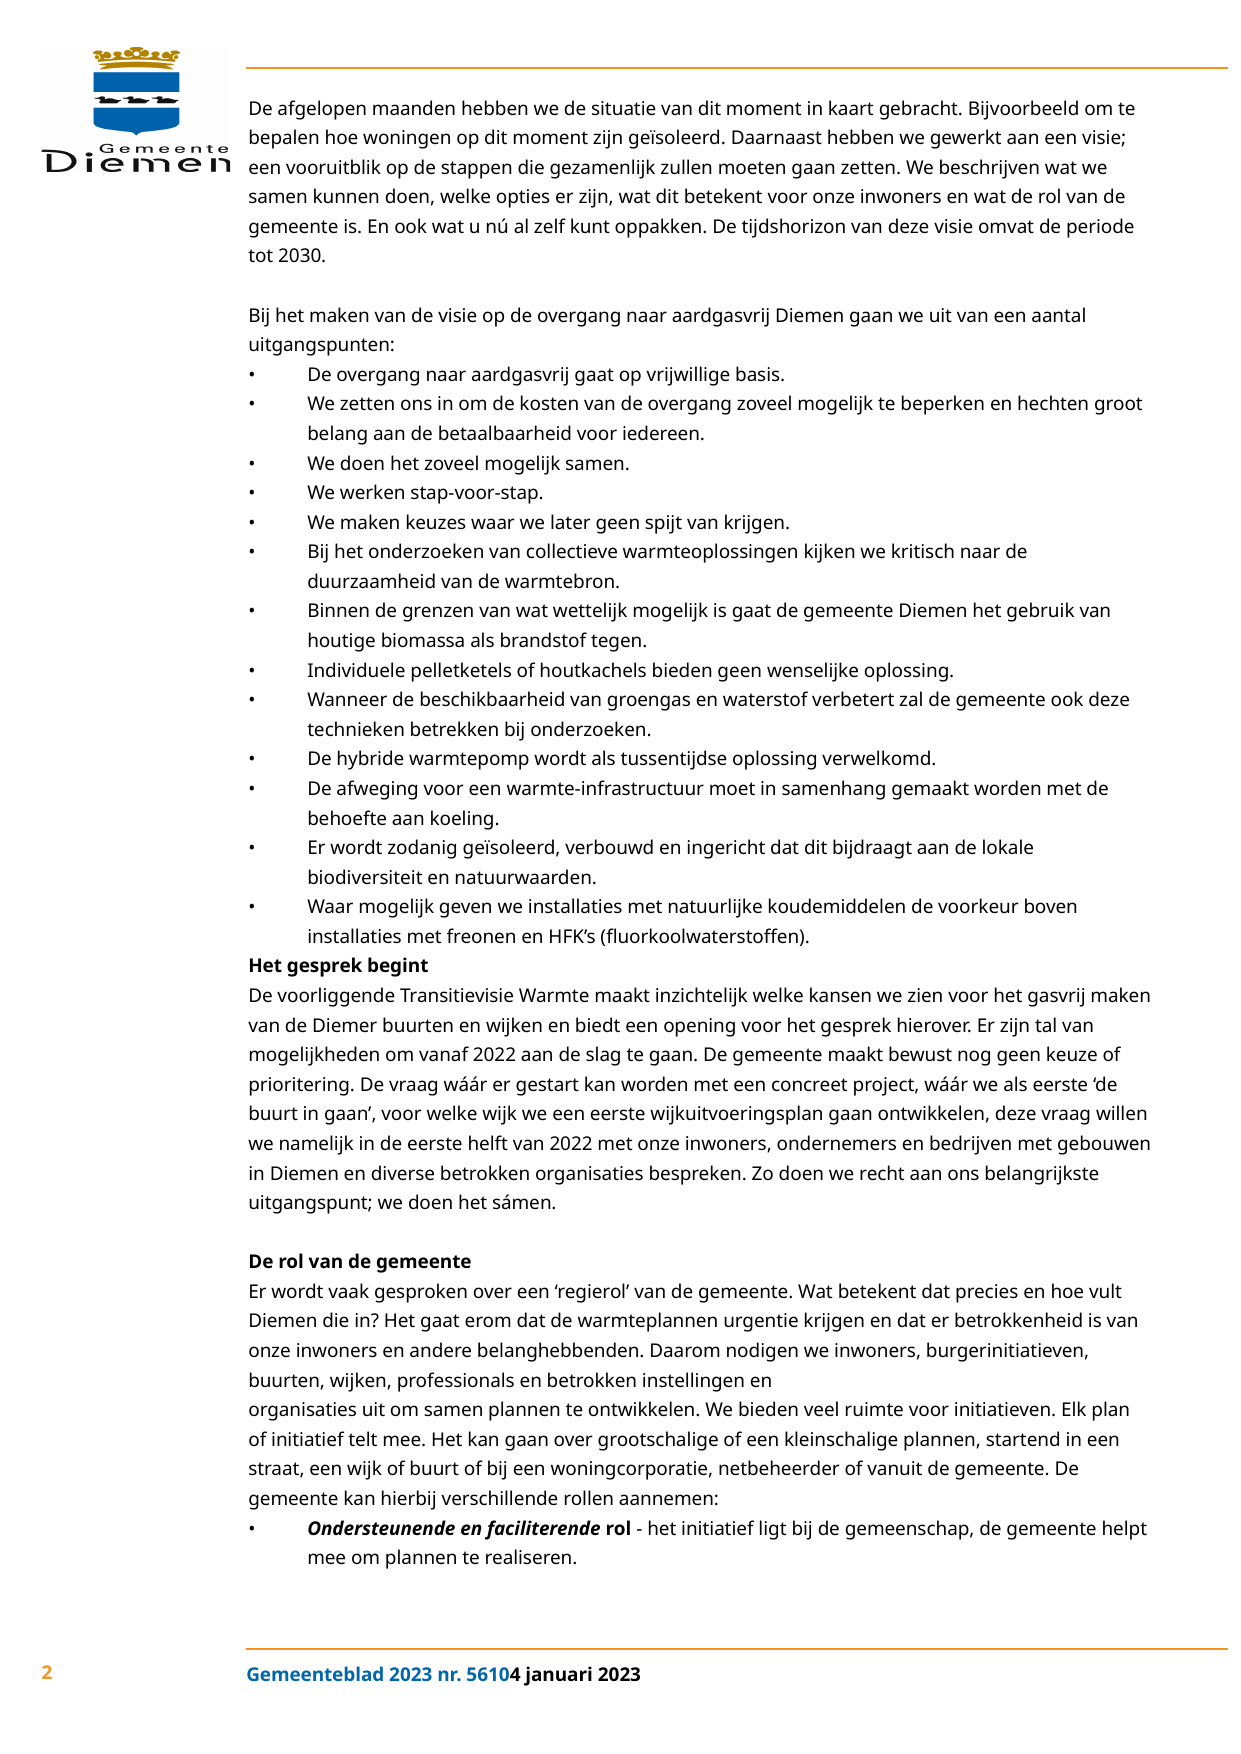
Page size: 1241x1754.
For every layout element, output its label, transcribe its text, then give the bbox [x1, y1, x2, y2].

list We werken stap-voor-stap. [248, 479, 1152, 505]
text organisaties uit om samen plannen te ontwikkelen. We bieden veel ruimte voor initiatieven. Elk plan of initiatief telt mee. Het kan gaan over grootschalige of een kleinschalige plannen, startend in een straat, een wijk of buurt of bij een woningcorporatie, netbeheerder of vanuit de gemeente. De gemeente kan hierbij verschillende rollen aannemen: [248, 1396, 1152, 1511]
list Ondersteunende en faciliterende rol - het initiatief ligt bij de gemeenschap, de gemeente helpt mee om plannen te realiseren. [248, 1515, 1152, 1570]
list De overgang naar aardgasvrij gaat op vrijwillige basis. [248, 361, 1152, 387]
text Bij het maken van de visie op de overgang naar aardgasvrij Diemen gaan we uit van een aantal uitgangspunten: [248, 302, 1152, 357]
text Er wordt vaak gesproken over een ‘regierol’ van de gemeente. Wat betekent dat precies en hoe vult Diemen die in? Het gaat erom dat de warmteplannen urgentie krijgen en dat er betrokkenheid is van onze inwoners en andere belanghebbenden. Daarom nodigen we inwoners, burgerinitiatieven, buurten, wijken, professionals en betrokken instellingen en [248, 1278, 1152, 1393]
list Er wordt zodanig geïsoleerd, verbouwd en ingericht dat dit bijdraagt aan de lokale biodiversiteit en natuurwaarden. [248, 834, 1152, 890]
picture [41, 47, 231, 172]
list Waar mogelijk geven we installaties met natuurlijke koudemiddelen de voorkeur boven installaties met freonen en HFK’s (fluorkoolwaterstoffen). [248, 893, 1152, 949]
list Wanneer de beschikbaarheid van groengas en waterstof verbetert zal de gemeente ook deze technieken betrekken bij onderzoeken. [248, 686, 1152, 742]
text De voorliggende Transitievisie Warmte maakt inzichtelijk welke kansen we zien voor het gasvrij maken van de Diemer buurten en wijken en biedt een opening voor het gesprek hierover. Er zijn tal van mogelijkheden om vanaf 2022 aan de slag te gaan. De gemeente maakt bewust nog geen keuze of prioritering. De vraag wáár er gestart kan worden met een concreet project, wáár we als eerste ‘de buurt in gaan’, voor welke wijk we een eerste wijkuitvoeringsplan gaan ontwikkelen, deze vraag willen we namelijk in de eerste helft van 2022 met onze inwoners, ondernemers en bedrijven met gebouwen in Diemen en diverse betrokken organisaties bespreken. Zo doen we recht aan ons belangrijkste uitgangspunt; we doen het sámen. [248, 982, 1152, 1215]
list De afweging voor een warmte-infrastructuur moet in samenhang gemaakt worden met de behoefte aan koeling. [248, 775, 1152, 831]
list Binnen de grenzen van wat wettelijk mogelijk is gaat de gemeente Diemen het gebruik van houtige biomassa als brandstof tegen. [248, 598, 1152, 653]
text Het gesprek begint [248, 953, 1152, 978]
list Individuele pelletketels of houtkachels bieden geen wenselijke oplossing. [248, 657, 1152, 683]
list We doen het zoveel mogelijk samen. [248, 450, 1152, 476]
list We maken keuzes waar we later geen spijt van krijgen. [248, 509, 1152, 535]
list Bij het onderzoeken van collectieve warmteoplossingen kijken we kritisch naar de duurzaamheid van de warmtebron. [248, 538, 1152, 594]
list De hybride warmtepomp wordt als tussentijdse oplossing verwelkomd. [248, 746, 1152, 771]
list We zetten ons in om de kosten van de overgang zoveel mogelijk te beperken en hechten groot belang aan de betaalbaarheid voor iedereen. [248, 391, 1152, 446]
text De afgelopen maanden hebben we de situatie van dit moment in kaart gebracht. Bijvoorbeeld om te bepalen hoe woningen op dit moment zijn geïsoleerd. Daarnaast hebben we gewerkt aan een visie; een vooruitblik op de stappen die gezamenlijk zullen moeten gaan zetten. We beschrijven wat we samen kunnen doen, welke opties er zijn, wat dit betekent voor onze inwoners en wat de rol van de gemeente is. En ook wat u nú al zelf kunt oppakken. De tijdshorizon van deze visie omvat de periode tot 2030. [248, 95, 1152, 268]
text De rol van de gemeente [248, 1248, 1152, 1274]
